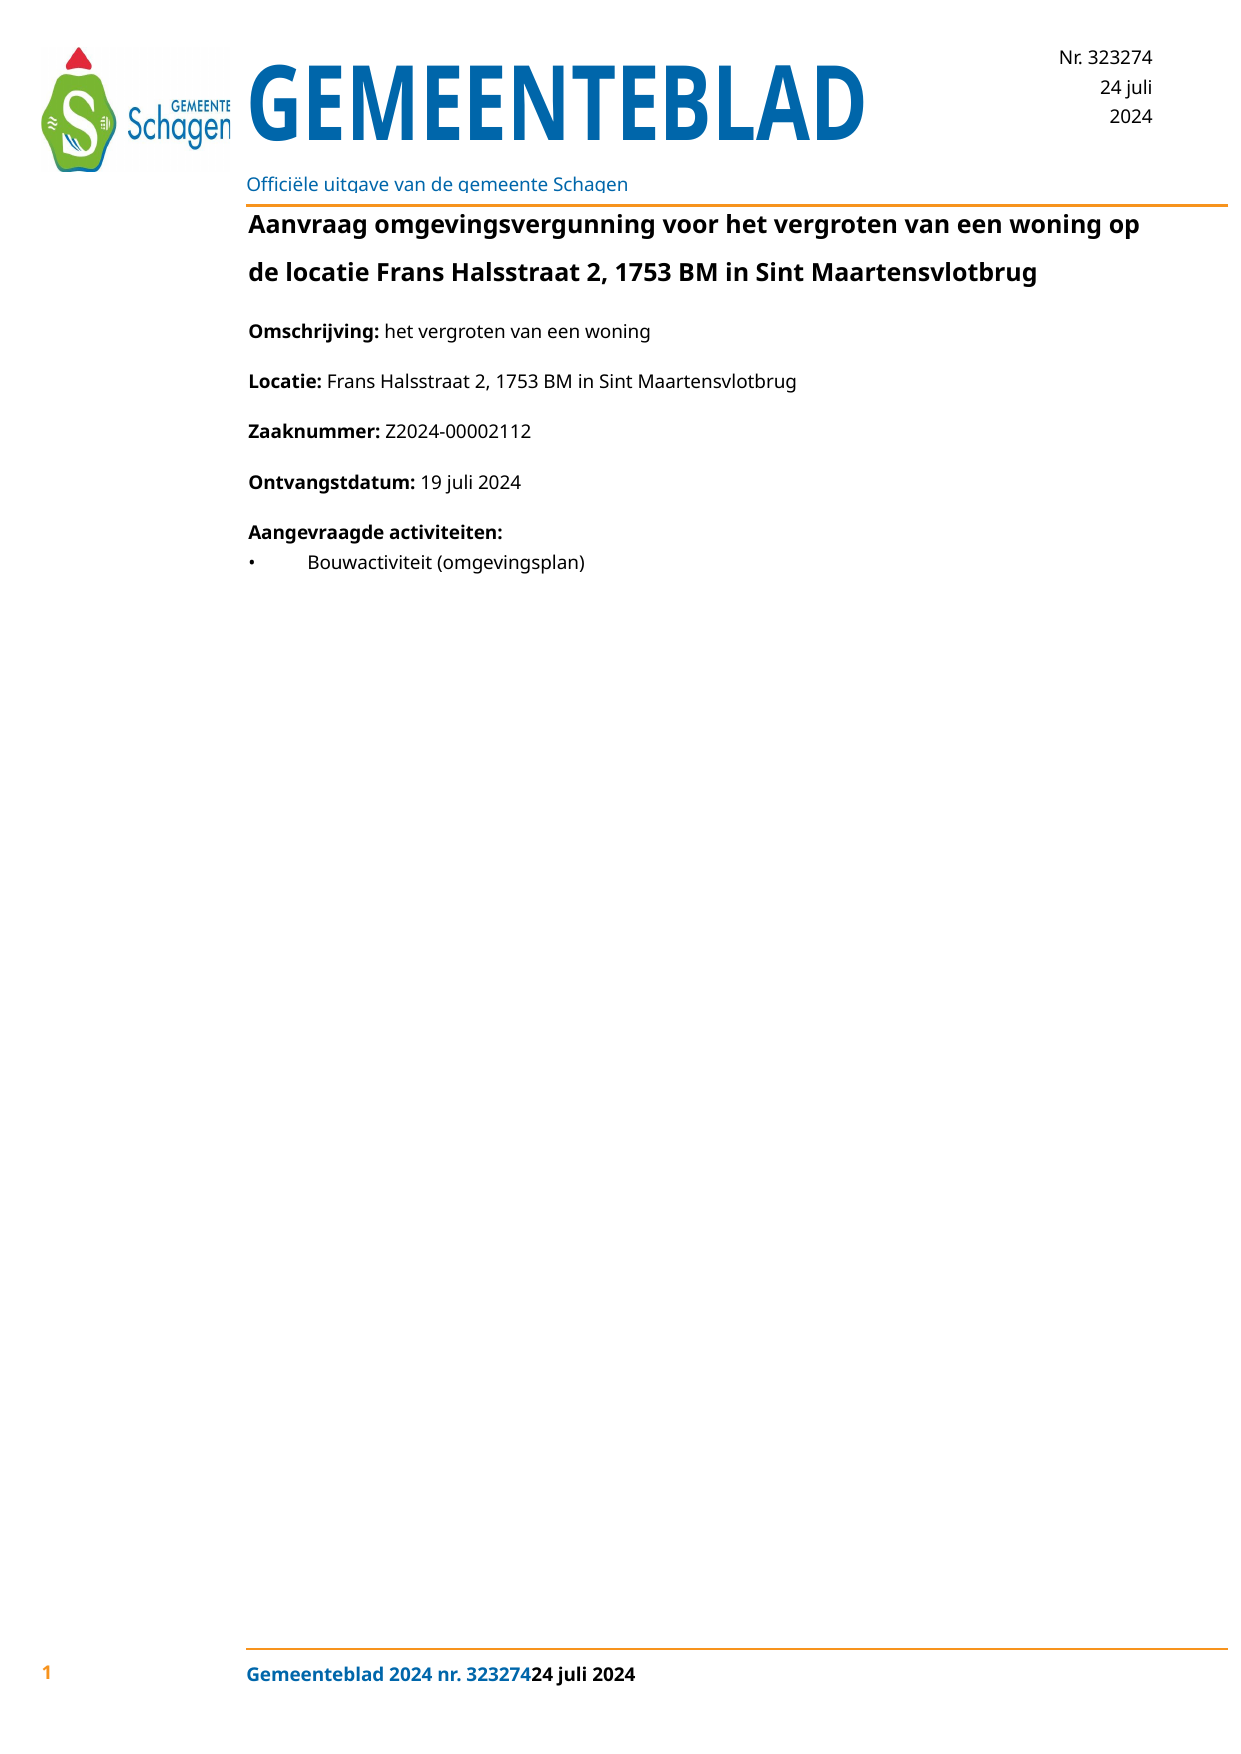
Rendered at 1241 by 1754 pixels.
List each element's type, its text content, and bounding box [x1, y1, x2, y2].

text Aanvraag omgevingsvergunning voor het vergroten van een woning op de locatie Frans Halsstraat 2, 1753 BM in Sint Maartensvlotbrug [248, 207, 1152, 288]
text Locatie: Frans Halsstraat 2, 1753 BM in Sint Maartensvlotbrug [248, 368, 1152, 394]
text Zaaknummer: Z2024-00002112 [248, 419, 1152, 444]
text Omschrijving: het vergroten van een woning [248, 318, 1152, 344]
text Aangevraagde activiteiten: [248, 519, 1152, 545]
text Ontvangstdatum: 19 juli 2024 [248, 469, 1152, 495]
list Bouwactiviteit (omgevingsplan) [248, 549, 1152, 575]
picture [41, 47, 231, 172]
